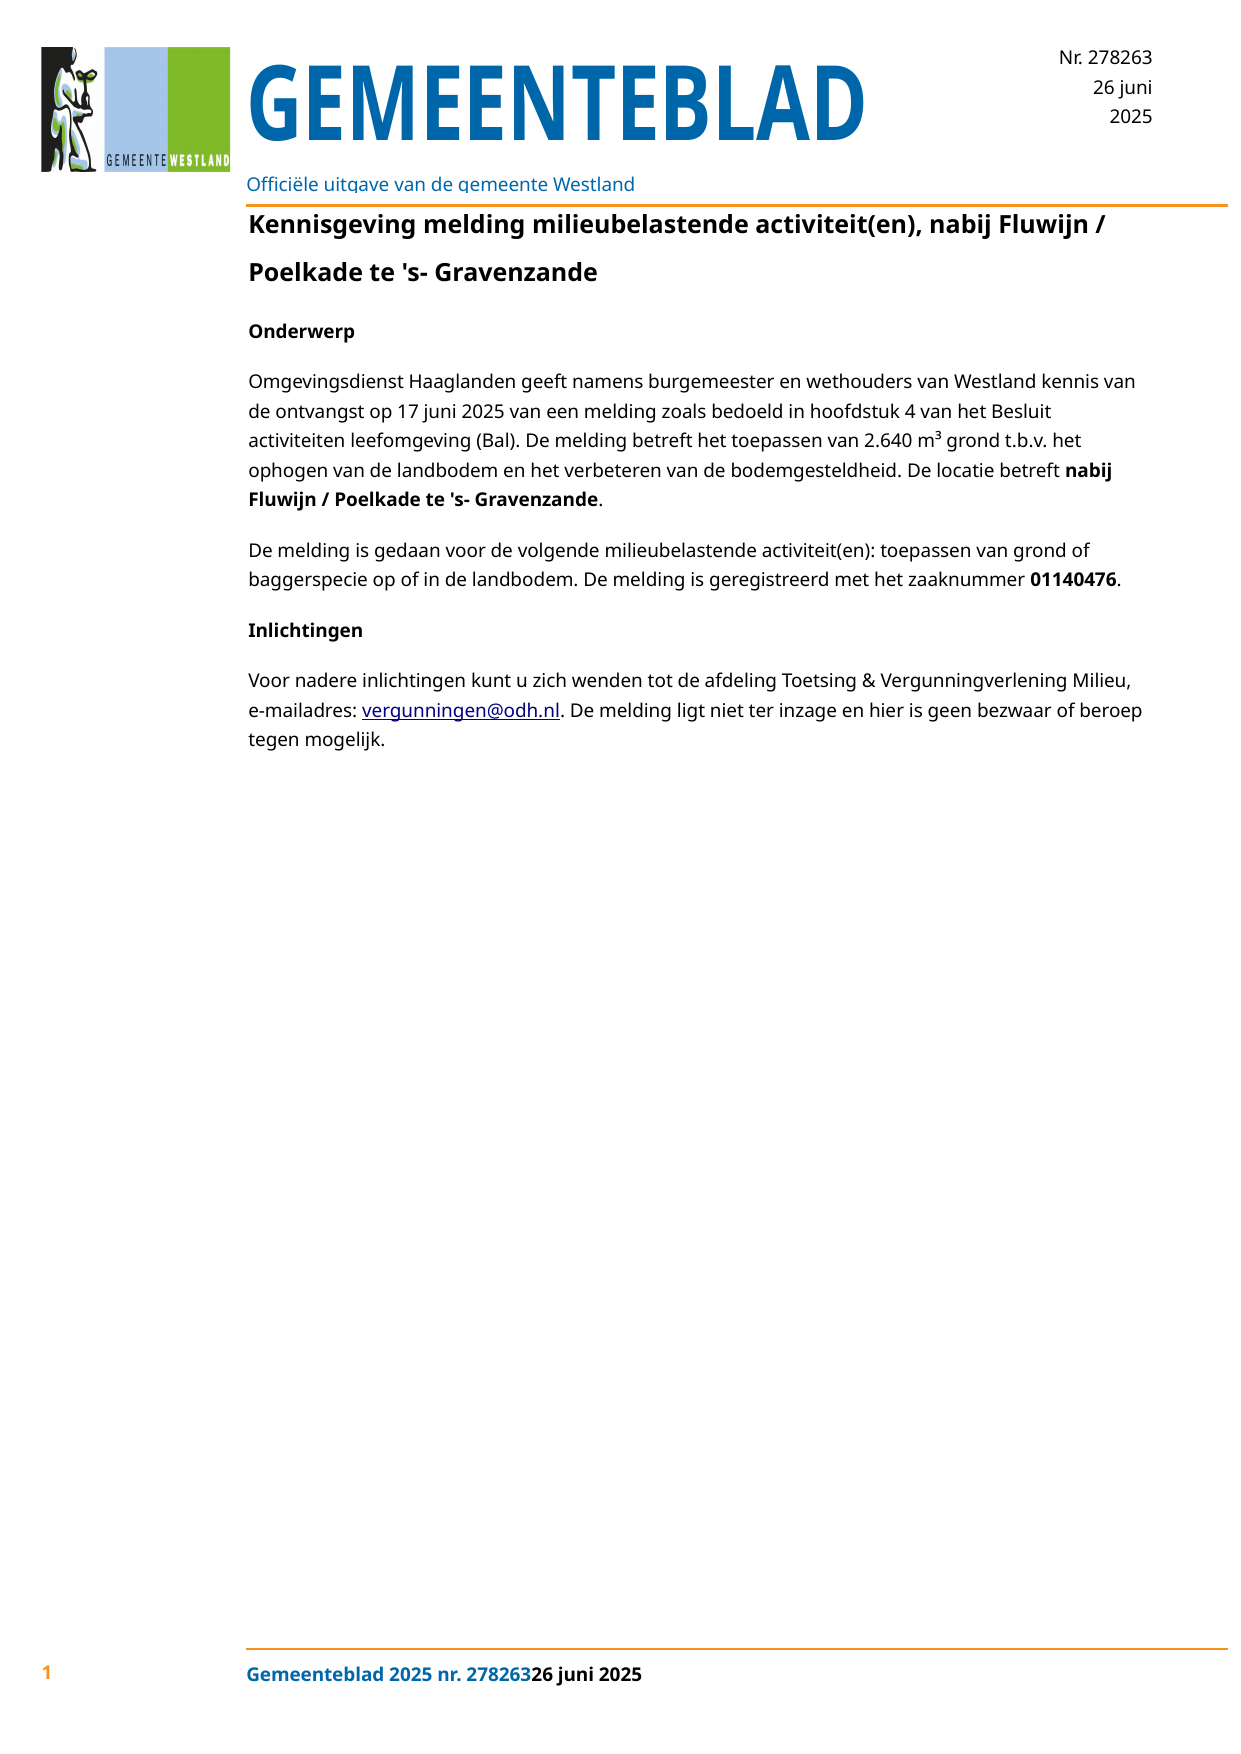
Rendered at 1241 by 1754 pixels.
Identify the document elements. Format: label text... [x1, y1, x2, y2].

text Inlichtingen [248, 617, 1152, 643]
text Onderwerp [248, 318, 1152, 344]
picture [41, 47, 231, 172]
text Omgevingsdienst Haaglanden geeft namens burgemeester en wethouders van Westland kennis van de ontvangst op 17 juni 2025 van een melding zoals bedoeld in hoofdstuk 4 van het Besluit activiteiten leefomgeving (Bal). De melding betreft het toepassen van 2.640 m³ grond t.b.v. het ophogen van de landbodem en het verbeteren van de bodemgesteldheid. De locatie betreft nabij Fluwijn / Poelkade te 's- Gravenzande. [248, 368, 1152, 512]
text De melding is gedaan voor de volgende milieubelastende activiteit(en): toepassen van grond of baggerspecie op of in de landbodem. De melding is geregistreerd met het zaaknummer 01140476. [248, 537, 1152, 592]
text Voor nadere inlichtingen kunt u zich wenden tot de afdeling Toetsing & Vergunningverlening Milieu, e-mailadres: vergunningen@odh.nl. De melding ligt niet ter inzage en hier is geen bezwaar of beroep tegen mogelijk. [248, 667, 1152, 752]
text Kennisgeving melding milieubelastende activiteit(en), nabij Fluwijn / Poelkade te 's- Gravenzande [248, 207, 1152, 288]
